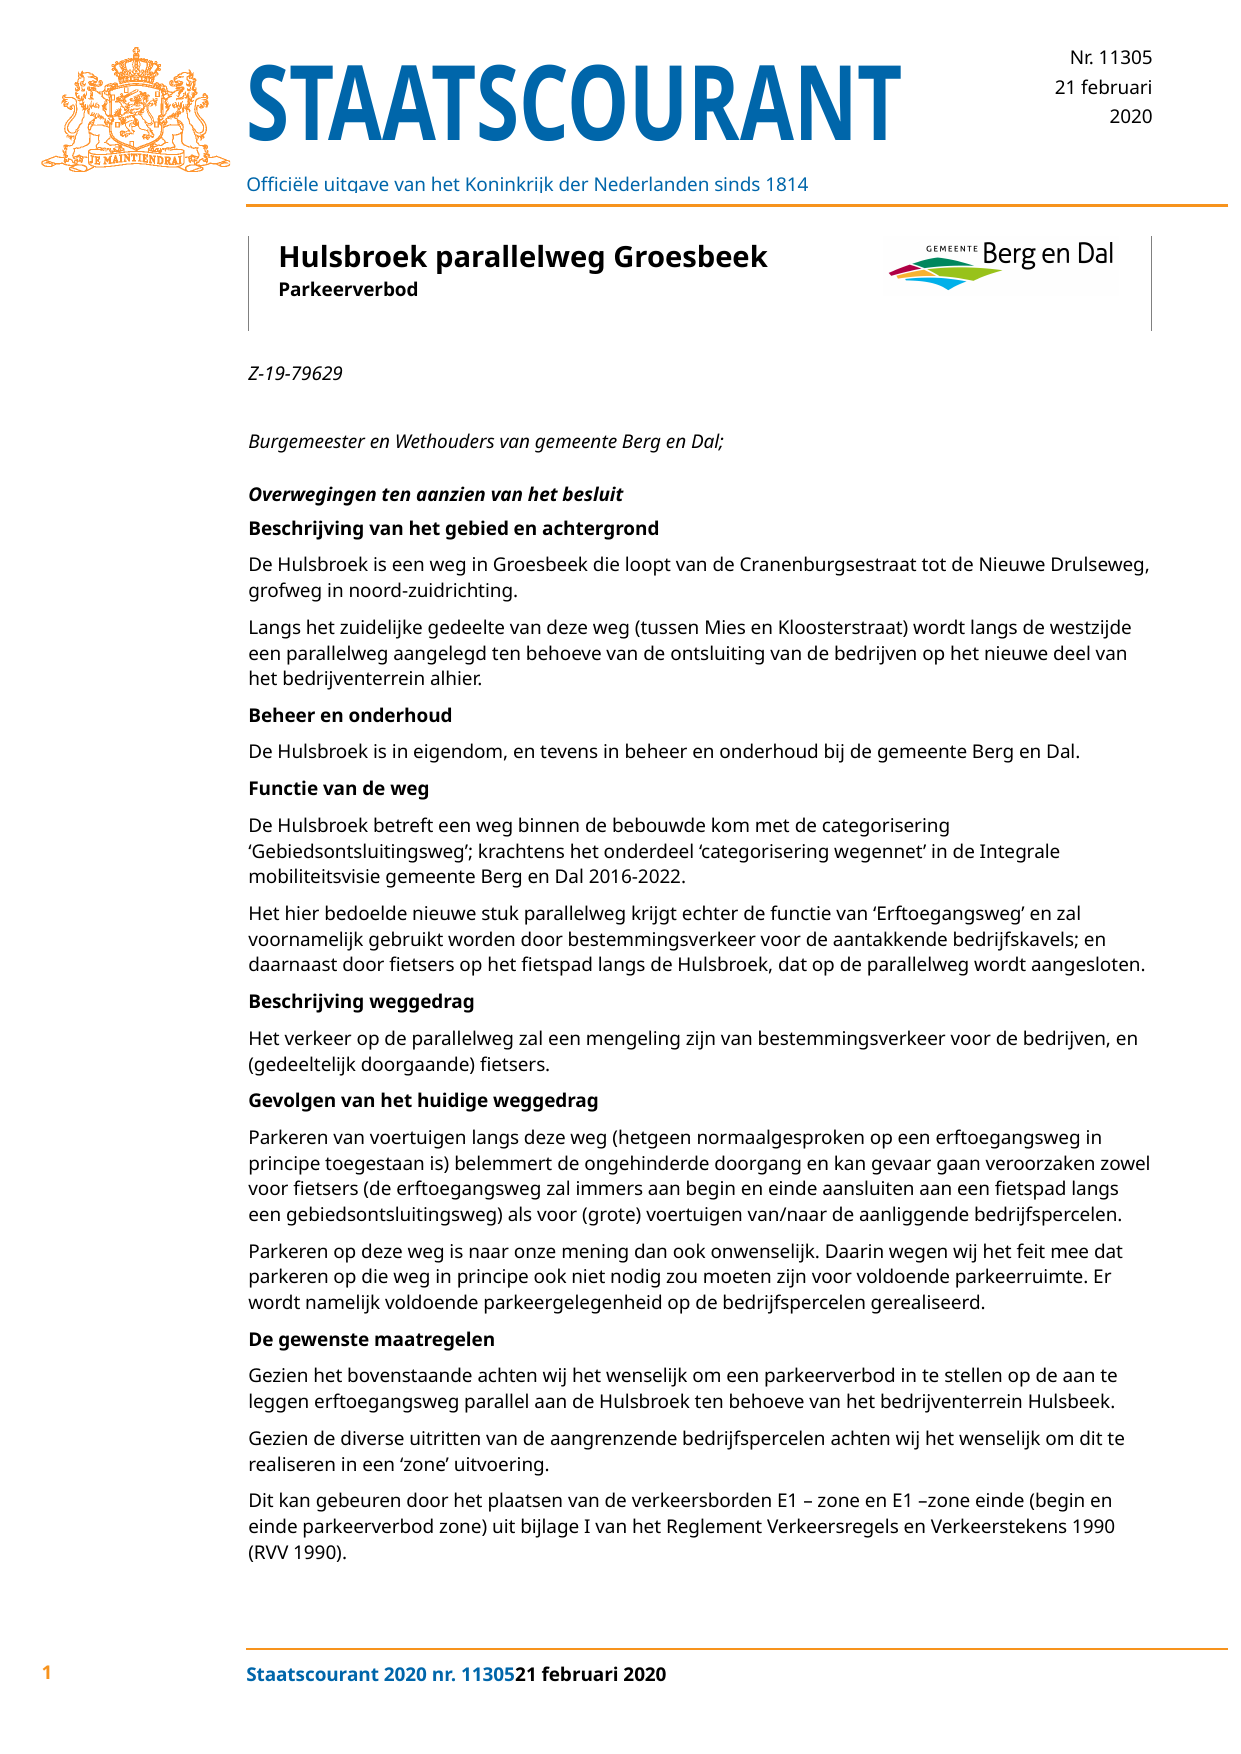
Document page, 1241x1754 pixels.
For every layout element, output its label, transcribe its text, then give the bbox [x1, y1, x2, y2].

text Beschrijving weggedrag [248, 988, 1152, 1014]
text De Hulsbroek is in eigendom, en tevens in beheer en onderhoud bij de gemeente Berg en Dal. [248, 739, 1152, 764]
text Beheer en onderhoud [248, 702, 1152, 728]
text De Hulsbroek betreft een weg binnen de bebouwde kom met de categorisering ‘Gebiedsontsluitingsweg’; krachtens het onderdeel ‘categorisering wegennet’ in de Integrale mobiliteitsvisie gemeente Berg en Dal 2016-2022. [248, 812, 1152, 889]
text Burgemeester en Wethouders van gemeente Berg en Dal; [248, 428, 1152, 454]
text Langs het zuidelijke gedeelte van deze weg (tussen Mies en Kloosterstraat) wordt langs de westzijde een parallelweg aangelegd ten behoeve van de ontsluiting van de bedrijven op het nieuwe deel van het bedrijventerrein alhier. [248, 614, 1152, 691]
picture [41, 47, 231, 172]
text Beschrijving van het gebied en achtergrond [248, 515, 1152, 541]
text Gezien het bovenstaande achten wij het wenselijk om een parkeerverbod in te stellen op de aan te leggen erftoegangsweg parallel aan de Hulsbroek ten behoeve van het bedrijventerrein Hulsbeek. [248, 1363, 1152, 1414]
table_header Hulsbroek parallelweg Groesbeek Parkeerverbod [249, 236, 850, 331]
text Het verkeer op de parallelweg zal een mengeling zijn van bestemmingsverkeer voor de bedrijven, en (gedeeltelijk doorgaande) fietsers. [248, 1025, 1152, 1076]
table_header [850, 236, 1151, 331]
text Parkeren op deze weg is naar onze mening dan ook onwenselijk. Daarin wegen wij het feit mee dat parkeren op die weg in principe ook niet nodig zou moeten zijn voor voldoende parkeerruimte. Er wordt namelijk voldoende parkeergelegenheid op de bedrijfspercelen gerealiseerd. [248, 1238, 1152, 1315]
text Dit kan gebeuren door het plaatsen van de verkeersborden E1 – zone en E1 –zone einde (begin en einde parkeerverbod zone) uit bijlage I van het Reglement Verkeersregels en Verkeerstekens 1990 (RVV 1990). [248, 1487, 1152, 1565]
text De Hulsbroek is een weg in Groesbeek die loopt van de Cranenburgsestraat tot de Nieuwe Drulseweg, grofweg in noord-zuidrichting. [248, 552, 1152, 603]
picture [882, 236, 1119, 296]
text Z-19-79629 [248, 360, 1152, 386]
text Parkeren van voertuigen langs deze weg (hetgeen normaalgesproken op een erftoegangsweg in principe toegestaan is) belemmert de ongehinderde doorgang en kan gevaar gaan veroorzaken zowel voor fietsers (de erftoegangsweg zal immers aan begin en einde aansluiten aan een fietspad langs een gebiedsontsluitingsweg) als voor (grote) voertuigen van/naar de aanliggende bedrijfspercelen. [248, 1124, 1152, 1227]
text Gevolgen van het huidige weggedrag [248, 1087, 1152, 1113]
text Overwegingen ten aanzien van het besluit [248, 481, 1152, 507]
text Het hier bedoelde nieuwe stuk parallelweg krijgt echter de functie van ‘Erftoegangsweg’ en zal voornamelijk gebruikt worden door bestemmingsverkeer voor de aantakkende bedrijfskavels; en daarnaast door fietsers op het fietspad langs de Hulsbroek, dat op de parallelweg wordt aangesloten. [248, 900, 1152, 977]
text Gezien de diverse uitritten van de aangrenzende bedrijfspercelen achten wij het wenselijk om dit te realiseren in een ‘zone’ uitvoering. [248, 1425, 1152, 1477]
text Functie van de weg [248, 775, 1152, 801]
text De gewenste maatregelen [248, 1326, 1152, 1352]
